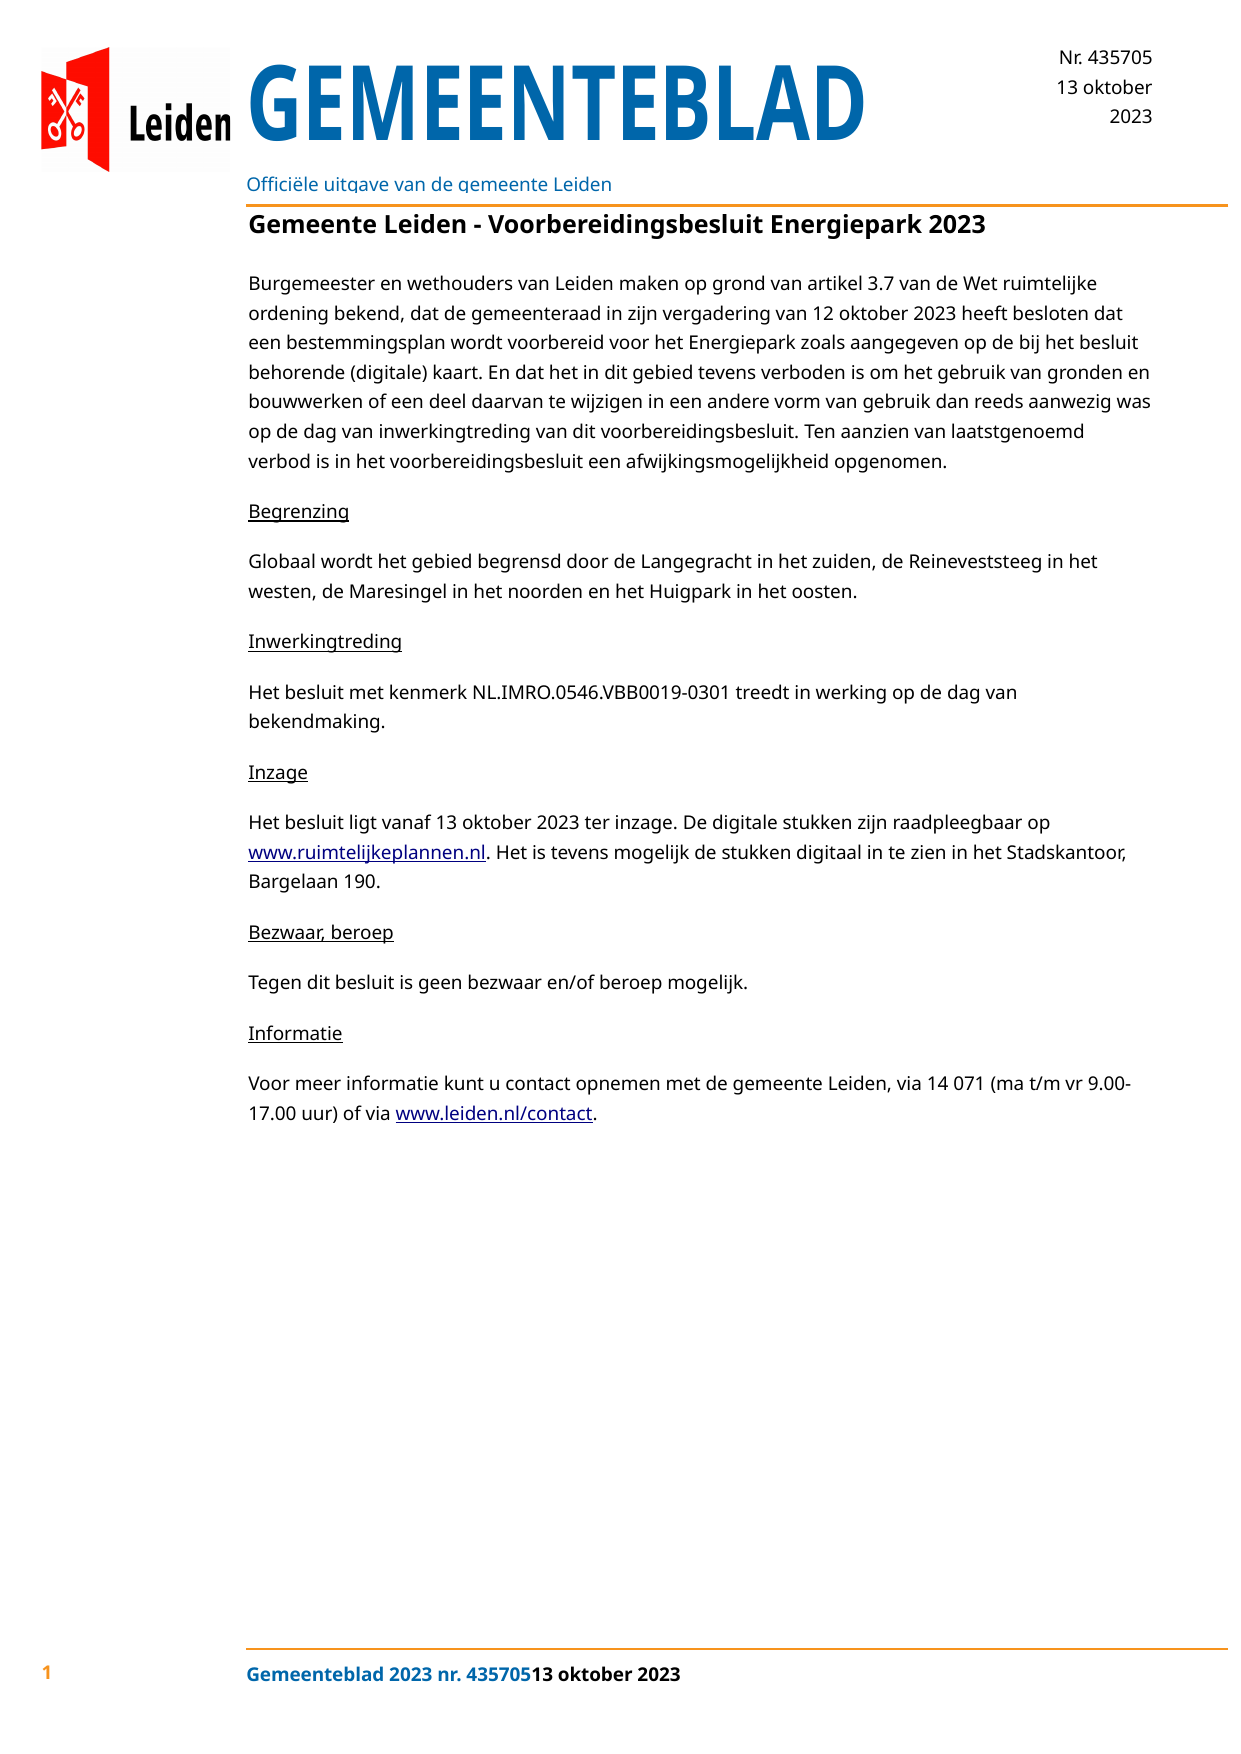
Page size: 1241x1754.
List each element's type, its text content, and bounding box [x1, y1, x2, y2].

text Het besluit met kenmerk NL.IMRO.0546.VBB0019-0301 treedt in werking op de dag van bekendmaking. [248, 679, 1152, 734]
text Inzage [248, 759, 1152, 785]
text Tegen dit besluit is geen bezwaar en/of beroep mogelijk. [248, 969, 1152, 995]
picture [41, 47, 231, 172]
text Het besluit ligt vanaf 13 oktober 2023 ter inzage. De digitale stukken zijn raadpleegbaar op www.ruimtelijkeplannen.nl. Het is tevens mogelijk de stukken digitaal in te zien in het Stadskantoor, Bargelaan 190. [248, 809, 1152, 894]
text Bezwaar, beroep [248, 919, 1152, 945]
text Voor meer informatie kunt u contact opnemen met de gemeente Leiden, via 14 071 (ma t/m vr 9.00- 17.00 uur) of via www.leiden.nl/contact. [248, 1070, 1152, 1126]
text Begrenzing [248, 498, 1152, 524]
text Burgemeester en wethouders van Leiden maken op grond van artikel 3.7 van de Wet ruimtelijke ordening bekend, dat de gemeenteraad in zijn vergadering van 12 oktober 2023 heeft besloten dat een bestemmingsplan wordt voorbereid voor het Energiepark zoals aangegeven op de bij het besluit behorende (digitale) kaart. En dat het in dit gebied tevens verboden is om het gebruik van gronden en bouwwerken of een deel daarvan te wijzigen in een andere vorm van gebruik dan reeds aanwezig was op de dag van inwerkingtreding van dit voorbereidingsbesluit. Ten aanzien van laatstgenoemd verbod is in het voorbereidingsbesluit een afwijkingsmogelijkheid opgenomen. [248, 270, 1152, 473]
text Inwerkingtreding [248, 629, 1152, 654]
text Gemeente Leiden - Voorbereidingsbesluit Energiepark 2023 [248, 207, 1152, 241]
text Informatie [248, 1020, 1152, 1046]
text Globaal wordt het gebied begrensd door de Langegracht in het zuiden, de Reineveststeeg in het westen, de Maresingel in het noorden en het Huigpark in het oosten. [248, 549, 1152, 604]
